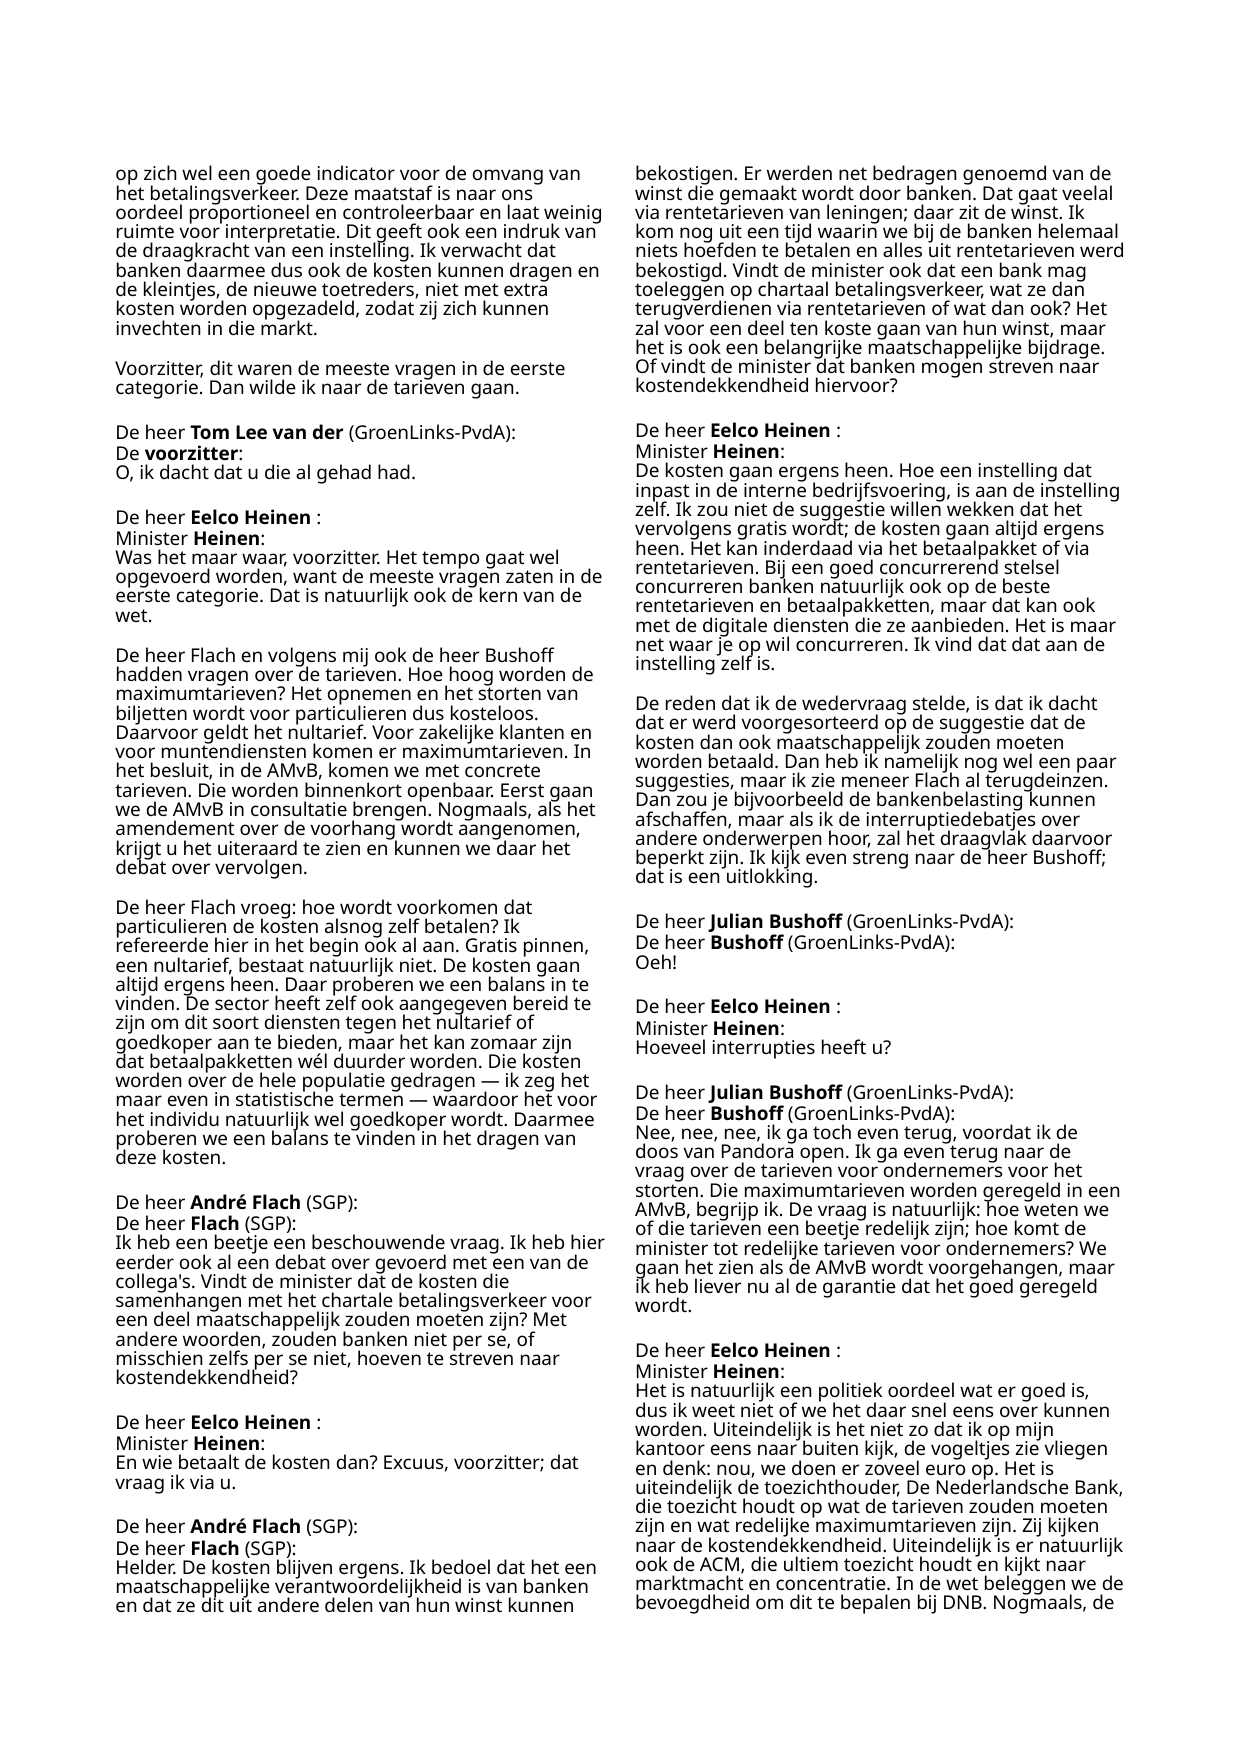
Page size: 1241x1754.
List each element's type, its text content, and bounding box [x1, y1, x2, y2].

text Het is natuurlijk een politiek oordeel wat er goed is, dus ik weet niet of we het daar snel eens over kunnen worden. Uiteindelijk is het niet zo dat ik op mijn kantoor eens naar buiten kijk, de vogeltjes zie vliegen en denk: nou, we doen er zoveel euro op. Het is uiteindelijk de toezichthouder, De Nederlandsche Bank, die toezicht houdt op wat de tarieven zouden moeten zijn en wat redelijke maximumtarieven zijn. Zij kijken naar de kostendekkendheid. Uiteindelijk is er natuurlijk ook de ACM, die ultiem toezicht houdt en kijkt naar marktmacht en concentratie. In de wet beleggen we de bevoegdheid om dit te bepalen bij DNB. Nogmaals, de [635, 1382, 1125, 1614]
text De heer Julian Bushoff (GroenLinks-PvdA): [635, 1079, 1125, 1104]
text De heer Julian Bushoff (GroenLinks-PvdA): [635, 909, 1125, 934]
text En wie betaalt de kosten dan? Excuus, voorzitter; dat vraag ik via u. [115, 1454, 605, 1493]
text De heer Eelco Heinen : [635, 1337, 1125, 1363]
text Hoeveel interrupties heeft u? [635, 1039, 1125, 1058]
text De heer Tom Lee van der (GroenLinks-PvdA): [115, 419, 605, 444]
text op zich wel een goede indicator voor de omvang van het betalingsverkeer. Deze maatstaf is naar ons oordeel proportioneel en controleerbaar en laat weinig ruimte voor interpretatie. Dit geeft ook een indruk van de draagkracht van een instelling. Ik verwacht dat banken daarmee dus ook de kosten kunnen dragen en de kleintjes, de nieuwe toetreders, niet met extra kosten worden opgezadeld, zodat zij zich kunnen invechten in die markt. [115, 165, 605, 339]
text O, ik dacht dat u die al gehad had. [115, 464, 605, 483]
text De heer André Flach (SGP): [115, 1514, 605, 1539]
text bekostigen. Er werden net bedragen genoemd van de winst die gemaakt wordt door banken. Dat gaat veelal via rentetarieven van leningen; daar zit de winst. Ik kom nog uit een tijd waarin we bij de banken helemaal niets hoefden te betalen en alles uit rentetarieven werd bekostigd. Vindt de minister ook dat een bank mag toeleggen op chartaal betalingsverkeer, wat ze dan terugverdienen via rentetarieven of wat dan ook? Het zal voor een deel ten koste gaan van hun winst, maar het is ook een belangrijke maatschappelijke bijdrage. Of vindt de minister dat banken mogen streven naar kostendekkendheid hiervoor? [635, 165, 1125, 397]
text De heer Flach vroeg: hoe wordt voorkomen dat particulieren de kosten alsnog zelf betalen? Ik refereerde hier in het begin ook al aan. Gratis pinnen, een nultarief, bestaat natuurlijk niet. De kosten gaan altijd ergens heen. Daar proberen we een balans in te vinden. De sector heeft zelf ook aangegeven bereid te zijn om dit soort diensten tegen het nultarief of goedkoper aan te bieden, maar het kan zomaar zijn dat betaalpakketten wél duurder worden. Die kosten worden over de hele populatie gedragen — ik zeg het maar even in statistische termen — waardoor het voor het individu natuurlijk wel goedkoper wordt. Daarmee proberen we een balans te vinden in het dragen van deze kosten. [115, 899, 605, 1168]
text De heer Flach (SGP): [115, 1215, 605, 1234]
text Minister Heinen: [115, 1435, 605, 1454]
text De heer Bushoff (GroenLinks-PvdA): [635, 934, 1125, 954]
text De voorzitter: [115, 444, 605, 464]
text De kosten gaan ergens heen. Hoe een instelling dat inpast in de interne bedrijfsvoering, is aan de instelling zelf. Ik zou niet de suggestie willen wekken dat het vervolgens gratis wordt; de kosten gaan altijd ergens heen. Het kan inderdaad via het betaalpakket of via rentetarieven. Bij een goed concurrerend stelsel concurreren banken natuurlijk ook op de beste rentetarieven en betaalpakketten, maar dat kan ook met de digitale diensten die ze aanbieden. Het is maar net waar je op wil concurreren. Ik vind dat dat aan de instelling zelf is. [635, 462, 1125, 674]
text Ik heb een beetje een beschouwende vraag. Ik heb hier eerder ook al een debat over gevoerd met een van de collega's. Vindt de minister dat de kosten die samenhangen met het chartale betalingsverkeer voor een deel maatschappelijk zouden moeten zijn? Met andere woorden, zouden banken niet per se, of misschien zelfs per se niet, hoeven te streven naar kostendekkendheid? [115, 1234, 605, 1388]
text Was het maar waar, voorzitter. Het tempo gaat wel opgevoerd worden, want de meeste vragen zaten in de eerste categorie. Dat is natuurlijk ook de kern van de wet. [115, 549, 605, 626]
text Minister Heinen: [635, 443, 1125, 462]
text Minister Heinen: [115, 530, 605, 549]
text Oeh! [635, 954, 1125, 973]
text De heer Eelco Heinen : [115, 1409, 605, 1435]
text Nee, nee, nee, ik ga toch even terug, voordat ik de doos van Pandora open. Ik ga even terug naar de vraag over de tarieven voor ondernemers voor het storten. Die maximumtarieven worden geregeld in een AMvB, begrijp ik. De vraag is natuurlijk: hoe weten we of die tarieven een beetje redelijk zijn; hoe komt de minister tot redelijke tarieven voor ondernemers? We gaan het zien als de AMvB wordt voorgehangen, maar ik heb liever nu al de garantie dat het goed geregeld wordt. [635, 1124, 1125, 1317]
text De heer Eelco Heinen : [635, 994, 1125, 1019]
text De heer Eelco Heinen : [115, 504, 605, 530]
text Voorzitter, dit waren de meeste vragen in de eerste categorie. Dan wilde ik naar de tarieven gaan. [115, 359, 605, 398]
text De heer Flach (SGP): [115, 1539, 605, 1559]
text De reden dat ik de wedervraag stelde, is dat ik dacht dat er werd voorgesorteerd op de suggestie dat de kosten dan ook maatschappelijk zouden moeten worden betaald. Dan heb ik namelijk nog wel een paar suggesties, maar ik zie meneer Flach al terugdeinzen. Dan zou je bijvoorbeeld de bankenbelasting kunnen afschaffen, maar als ik de interruptiedebatjes over andere onderwerpen hoor, zal het draagvlak daarvoor beperkt zijn. Ik kijk even streng naar de heer Bushoff; dat is een uitlokking. [635, 695, 1125, 888]
text De heer Eelco Heinen : [635, 417, 1125, 443]
text De heer Bushoff (GroenLinks-PvdA): [635, 1104, 1125, 1124]
text Minister Heinen: [635, 1363, 1125, 1382]
text De heer Flach en volgens mij ook de heer Bushoff hadden vragen over de tarieven. Hoe hoog worden de maximumtarieven? Het opnemen en het storten van biljetten wordt voor particulieren dus kosteloos. Daarvoor geldt het nultarief. Voor zakelijke klanten en voor muntendiensten komen er maximumtarieven. In het besluit, in de AMvB, komen we met concrete tarieven. Die worden binnenkort openbaar. Eerst gaan we de AMvB in consultatie brengen. Nogmaals, als het amendement over de voorhang wordt aangenomen, krijgt u het uiteraard te zien en kunnen we daar het debat over vervolgen. [115, 647, 605, 878]
text Minister Heinen: [635, 1019, 1125, 1039]
text De heer André Flach (SGP): [115, 1189, 605, 1215]
text Helder. De kosten blijven ergens. Ik bedoel dat het een maatschappelijke verantwoordelijkheid is van banken en dat ze dit uit andere delen van hun winst kunnen [115, 1559, 605, 1617]
